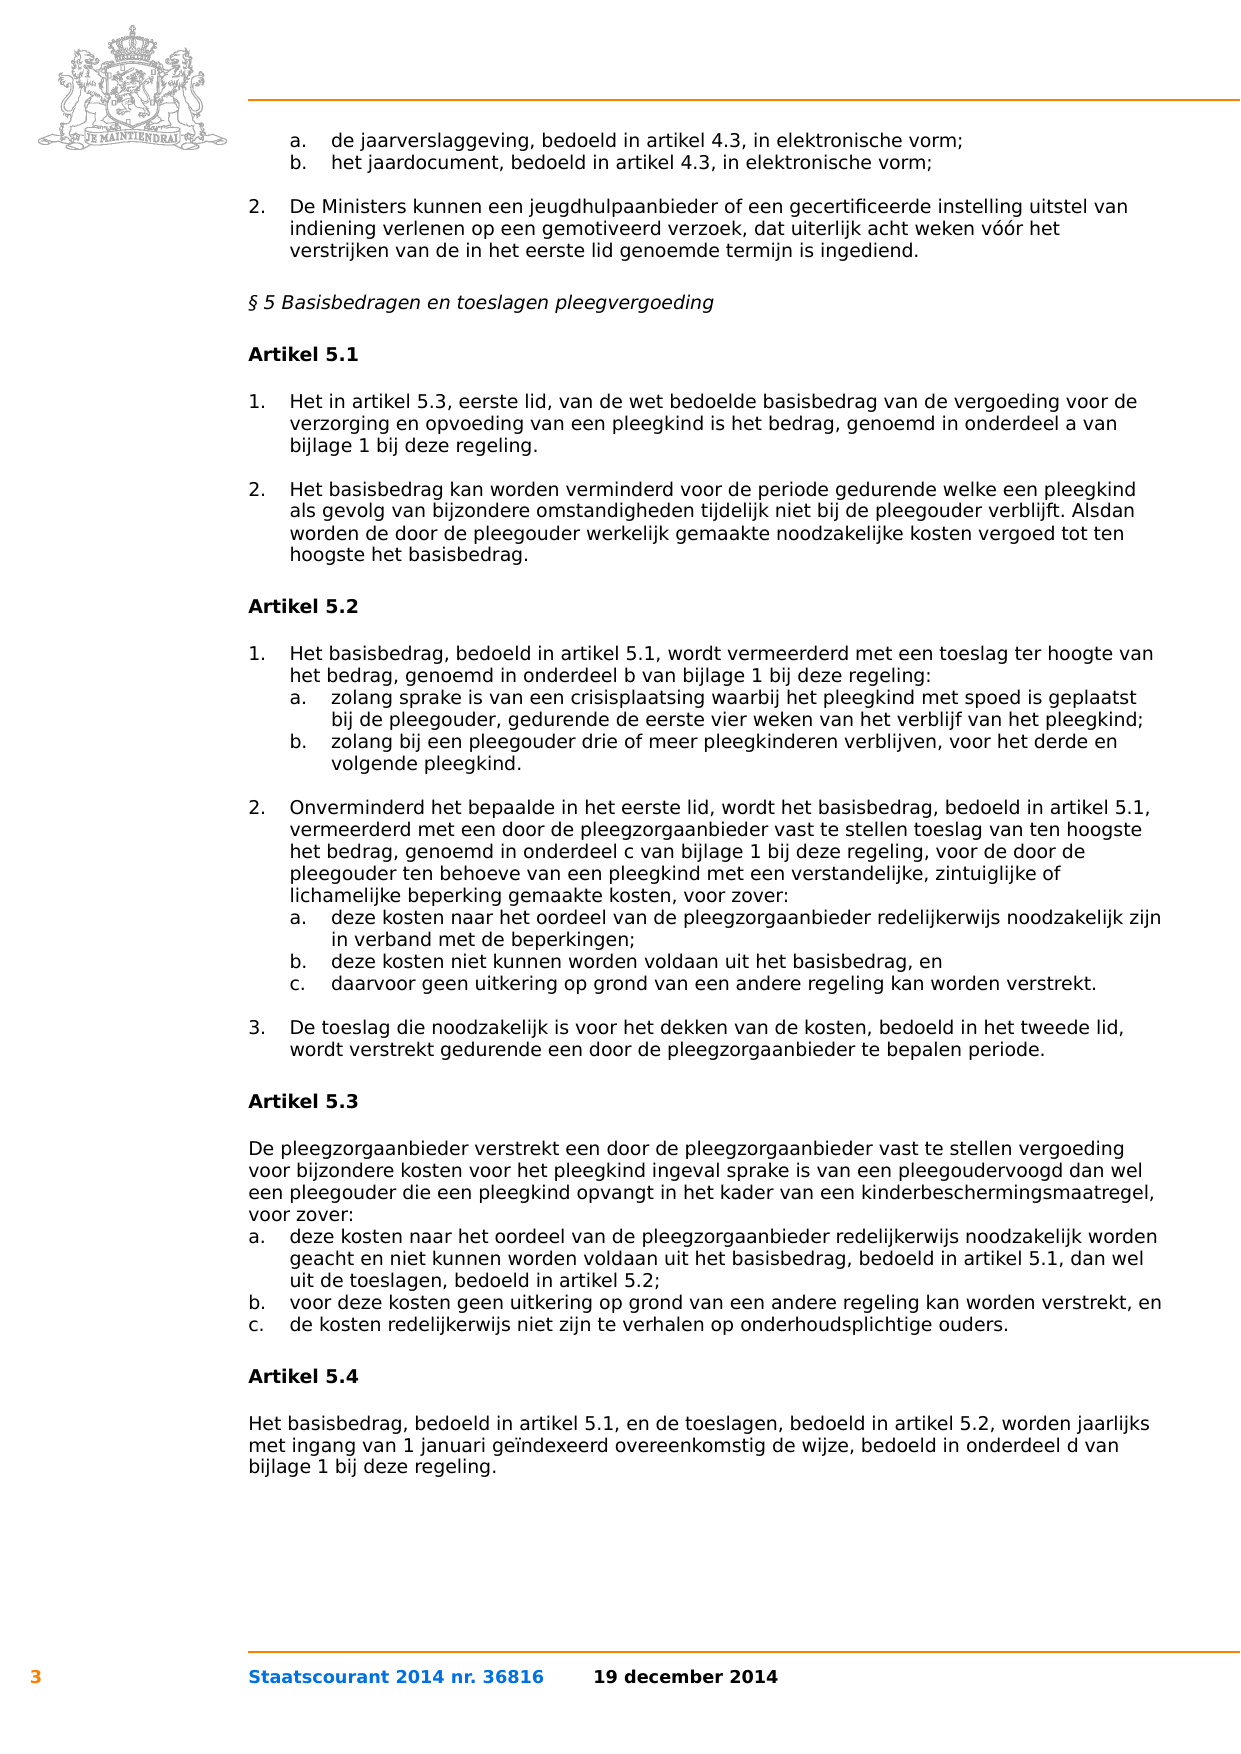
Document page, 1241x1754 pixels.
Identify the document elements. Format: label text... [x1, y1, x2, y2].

text a. de jaarverslaggeving, bedoeld in artikel 4.3, in elektronische vorm; [289, 130, 1163, 152]
text 2. Onverminderd het bepaalde in het eerste lid, wordt het basisbedrag, bedoeld in artikel 5.1, vermeerderd met een door de pleegzorgaanbieder vast te stellen toeslag van ten hoogste het bedrag, genoemd in onderdeel c van bijlage 1 bij deze regeling, voor de door de pleegouder ten behoeve van een pleegkind met een verstandelijke, zintuiglijke of lichamelijke beperking gemaakte kosten, voor zover: [248, 797, 1163, 907]
text b. zolang bij een pleegouder drie of meer pleegkinderen verblijven, voor het derde en volgende pleegkind. [289, 731, 1163, 775]
text 1. Het in artikel 5.3, eerste lid, van de wet bedoelde basisbedrag van de vergoeding voor de verzorging en opvoeding van een pleegkind is het bedrag, genoemd in onderdeel a van bijlage 1 bij deze regeling. [248, 391, 1163, 457]
text b. voor deze kosten geen uitkering op grond van een andere regeling kan worden verstrekt, en [248, 1292, 1163, 1313]
text 2. Het basisbedrag kan worden verminderd voor de periode gedurende welke een pleegkind als gevolg van bijzondere omstandigheden tijdelijk niet bij de pleegouder verblijft. Alsdan worden de door de pleegouder werkelijk gemaakte noodzakelijke kosten vergoed tot ten hoogste het basisbedrag. [248, 478, 1163, 566]
text b. deze kosten niet kunnen worden voldaan uit het basisbedrag, en [289, 951, 1163, 973]
picture [38, 25, 227, 150]
text Het basisbedrag, bedoeld in artikel 5.1, en de toeslagen, bedoeld in artikel 5.2, worden jaarlijks met ingang van 1 januari geïndexeerd overeenkomstig de wijze, bedoeld in onderdeel d van bijlage 1 bij deze regeling. [248, 1412, 1163, 1478]
subtitle Artikel 5.4 [248, 1366, 1163, 1387]
text 1. Het basisbedrag, bedoeld in artikel 5.1, wordt vermeerderd met een toeslag ter hoogte van het bedrag, genoemd in onderdeel b van bijlage 1 bij deze regeling: [248, 643, 1163, 687]
subtitle Artikel 5.2 [248, 596, 1163, 618]
subtitle § 5 Basisbedragen en toeslagen pleegvergoeding [248, 292, 1163, 314]
subtitle Artikel 5.1 [248, 344, 1163, 366]
text c. daarvoor geen uitkering op grond van een andere regeling kan worden verstrekt. [289, 973, 1163, 995]
text b. het jaardocument, bedoeld in artikel 4.3, in elektronische vorm; [289, 152, 1163, 174]
text De pleegzorgaanbieder verstrekt een door de pleegzorgaanbieder vast te stellen vergoeding voor bijzondere kosten voor het pleegkind ingeval sprake is van een pleegoudervoogd dan wel een pleegouder die een pleegkind opvangt in het kader van een kinderbeschermingsmaatregel, voor zover: [248, 1138, 1163, 1226]
text 2. De Ministers kunnen een jeugdhulpaanbieder of een gecertificeerde instelling uitstel van indiening verlenen op een gemotiveerd verzoek, dat uiterlijk acht weken vóór het verstrijken van de in het eerste lid genoemde termijn is ingediend. [248, 196, 1163, 262]
text a. deze kosten naar het oordeel van de pleegzorgaanbieder redelijkerwijs noodzakelijk worden geacht en niet kunnen worden voldaan uit het basisbedrag, bedoeld in artikel 5.1, dan wel uit de toeslagen, bedoeld in artikel 5.2; [248, 1226, 1163, 1292]
text a. zolang sprake is van een crisisplaatsing waarbij het pleegkind met spoed is geplaatst bij de pleegouder, gedurende de eerste vier weken van het verblijf van het pleegkind; [289, 687, 1163, 731]
text a. deze kosten naar het oordeel van de pleegzorgaanbieder redelijkerwijs noodzakelijk zijn in verband met de beperkingen; [289, 907, 1163, 951]
text c. de kosten redelijkerwijs niet zijn te verhalen op onderhoudsplichtige ouders. [248, 1313, 1163, 1336]
text 3. De toeslag die noodzakelijk is voor het dekken van de kosten, bedoeld in het tweede lid, wordt verstrekt gedurende een door de pleegzorgaanbieder te bepalen periode. [248, 1017, 1163, 1061]
subtitle Artikel 5.3 [248, 1091, 1163, 1113]
